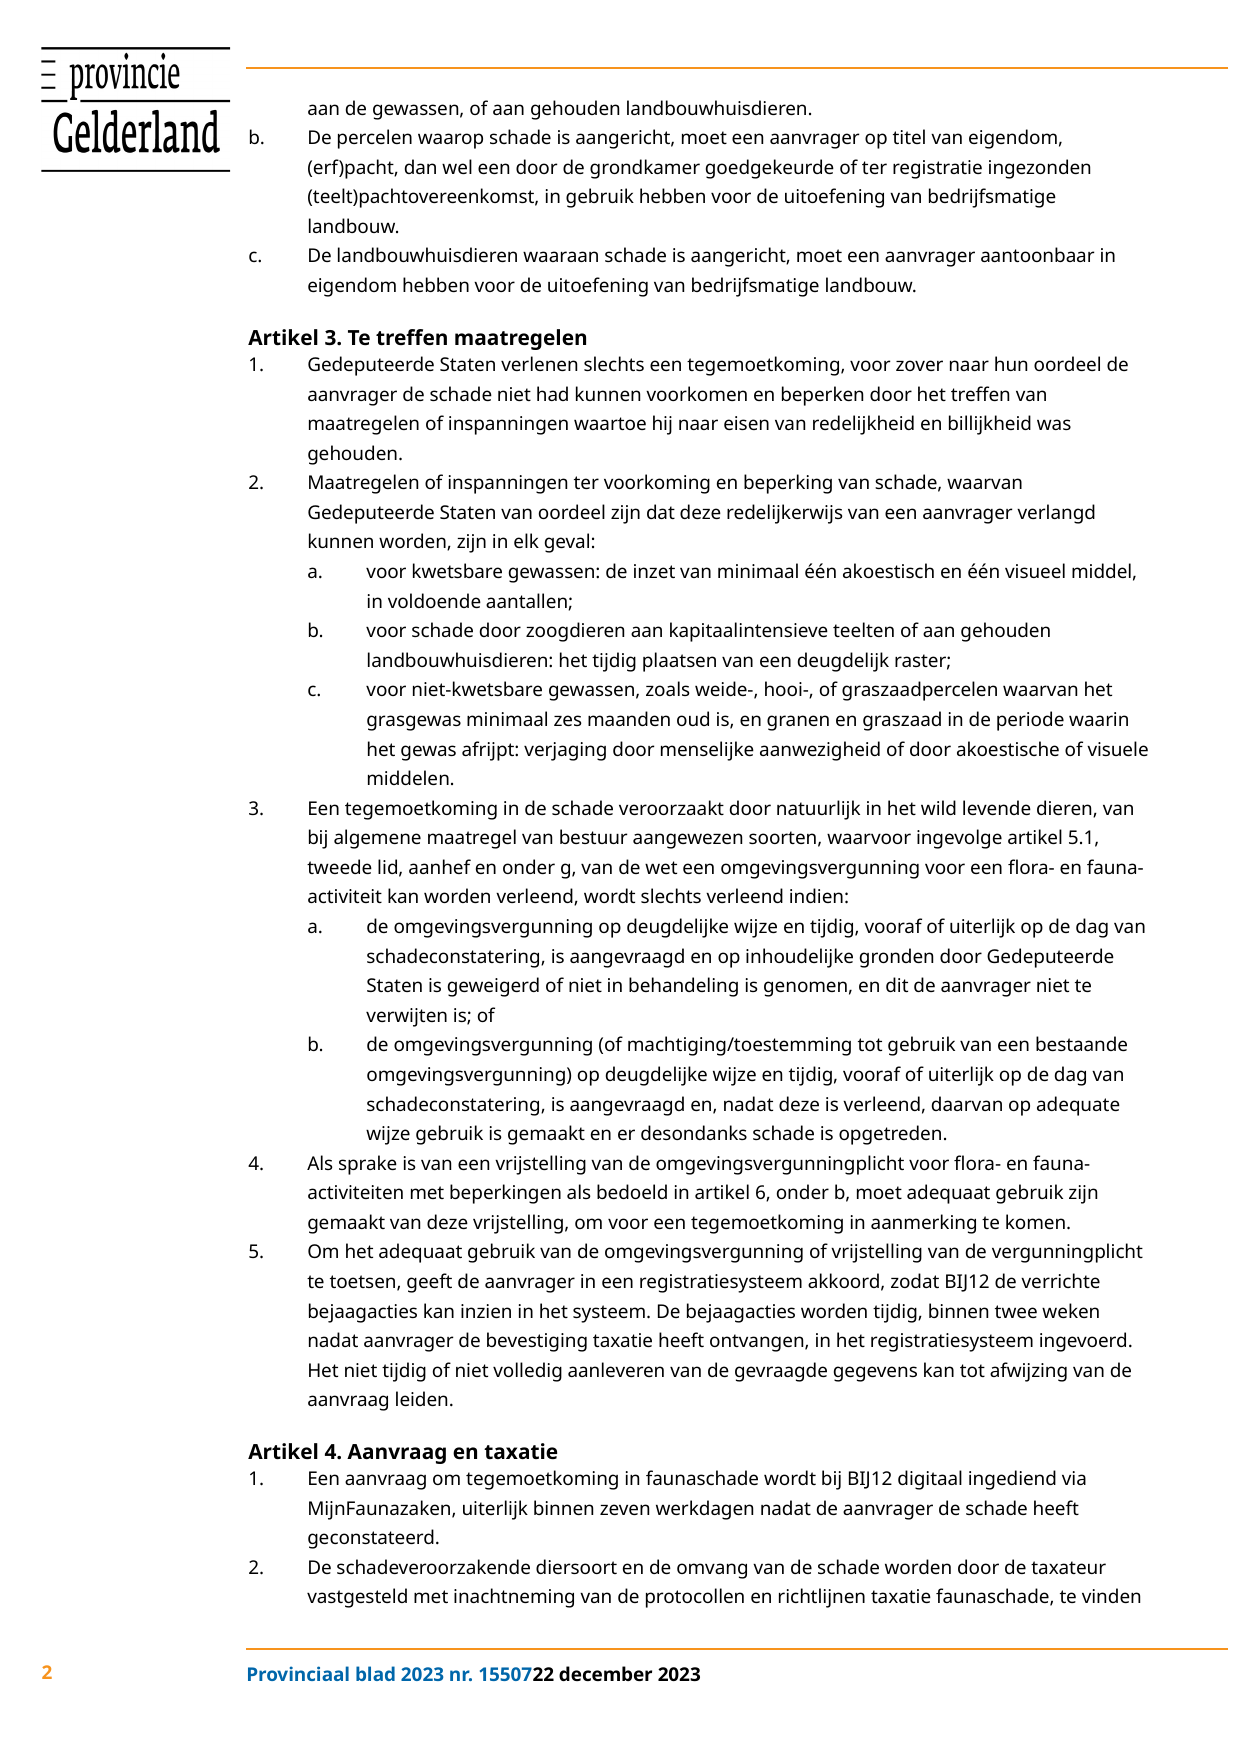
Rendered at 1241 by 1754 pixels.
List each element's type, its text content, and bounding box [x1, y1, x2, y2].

text Artikel 4. Aanvraag en taxatie [248, 1437, 1152, 1465]
list aan de gewassen, of aan gehouden landbouwhuisdieren. [248, 95, 1152, 121]
list voor schade door zoogdieren aan kapitaalintensieve teelten of aan gehouden landbouwhuisdieren: het tijdig plaatsen van een deugdelijk raster; [307, 617, 1152, 673]
list Maatregelen of inspanningen ter voorkoming en beperking van schade, waarvan Gedeputeerde Staten van oordeel zijn dat deze redelijkerwijs van een aanvrager verlangd kunnen worden, zijn in elk geval: [248, 469, 1152, 554]
list Een tegemoetkoming in de schade veroorzaakt door natuurlijk in het wild levende dieren, van bij algemene maatregel van bestuur aangewezen soorten, waarvoor ingevolge artikel 5.1, tweede lid, aanhef en onder g, van de wet een omgevingsvergunning voor een flora- en fauna-activiteit kan worden verleend, wordt slechts verleend indien: [248, 795, 1152, 909]
list Om het adequaat gebruik van de omgevingsvergunning of vrijstelling van de vergunningplicht te toetsen, geeft de aanvrager in een registratiesysteem akkoord, zodat BIJ12 de verrichte bejaagacties kan inzien in het systeem. De bejaagacties worden tijdig, binnen twee weken nadat aanvrager de bevestiging taxatie heeft ontvangen, in het registratiesysteem ingevoerd. Het niet tijdig of niet volledig aanleveren van de gevraagde gegevens kan tot afwijzing van de aanvraag leiden. [248, 1239, 1152, 1412]
list de omgevingsvergunning op deugdelijke wijze en tijdig, vooraf of uiterlijk op de dag van schadeconstatering, is aangevraagd en op inhoudelijke gronden door Gedeputeerde Staten is geweigerd of niet in behandeling is genomen, en dit de aanvrager niet te verwijten is; of [307, 913, 1152, 1028]
picture [41, 47, 231, 172]
list de omgevingsvergunning (of machtiging/toestemming tot gebruik van een bestaande omgevingsvergunning) op deugdelijke wijze en tijdig, vooraf of uiterlijk op de dag van schadeconstatering, is aangevraagd en, nadat deze is verleend, daarvan op adequate wijze gebruik is gemaakt en er desondanks schade is opgetreden. [307, 1032, 1152, 1146]
list Gedeputeerde Staten verlenen slechts een tegemoetkoming, voor zover naar hun oordeel de aanvrager de schade niet had kunnen voorkomen en beperken door het treffen van maatregelen of inspanningen waartoe hij naar eisen van redelijkheid en billijkheid was gehouden. [248, 351, 1152, 466]
list De percelen waarop schade is aangericht, moet een aanvrager op titel van eigendom, (erf)pacht, dan wel een door de grondkamer goedgekeurde of ter registratie ingezonden (teelt)pachtovereenkomst, in gebruik hebben voor de uitoefening van bedrijfsmatige landbouw. [248, 124, 1152, 239]
text Artikel 3. Te treffen maatregelen [248, 323, 1152, 351]
list De landbouwhuisdieren waaraan schade is aangericht, moet een aanvrager aantoonbaar in eigendom hebben voor de uitoefening van bedrijfsmatige landbouw. [248, 243, 1152, 298]
list Een aanvraag om tegemoetkoming in faunaschade wordt bij BIJ12 digitaal ingediend via MijnFaunazaken, uiterlijk binnen zeven werkdagen nadat de aanvrager de schade heeft geconstateerd. [248, 1465, 1152, 1550]
list Als sprake is van een vrijstelling van de omgevingsvergunningplicht voor flora- en fauna-activiteiten met beperkingen als bedoeld in artikel 6, onder b, moet adequaat gebruik zijn gemaakt van deze vrijstelling, om voor een tegemoetkoming in aanmerking te komen. [248, 1150, 1152, 1235]
list De schadeveroorzakende diersoort en de omvang van de schade worden door de taxateur vastgesteld met inachtneming van de protocollen en richtlijnen taxatie faunaschade, te vinden [248, 1554, 1152, 1609]
list voor niet-kwetsbare gewassen, zoals weide-, hooi-, of graszaadpercelen waarvan het grasgewas minimaal zes maanden oud is, en granen en graszaad in de periode waarin het gewas afrijpt: verjaging door menselijke aanwezigheid of door akoestische of visuele middelen. [307, 677, 1152, 791]
list voor kwetsbare gewassen: de inzet van minimaal één akoestisch en één visueel middel, in voldoende aantallen; [307, 558, 1152, 613]
